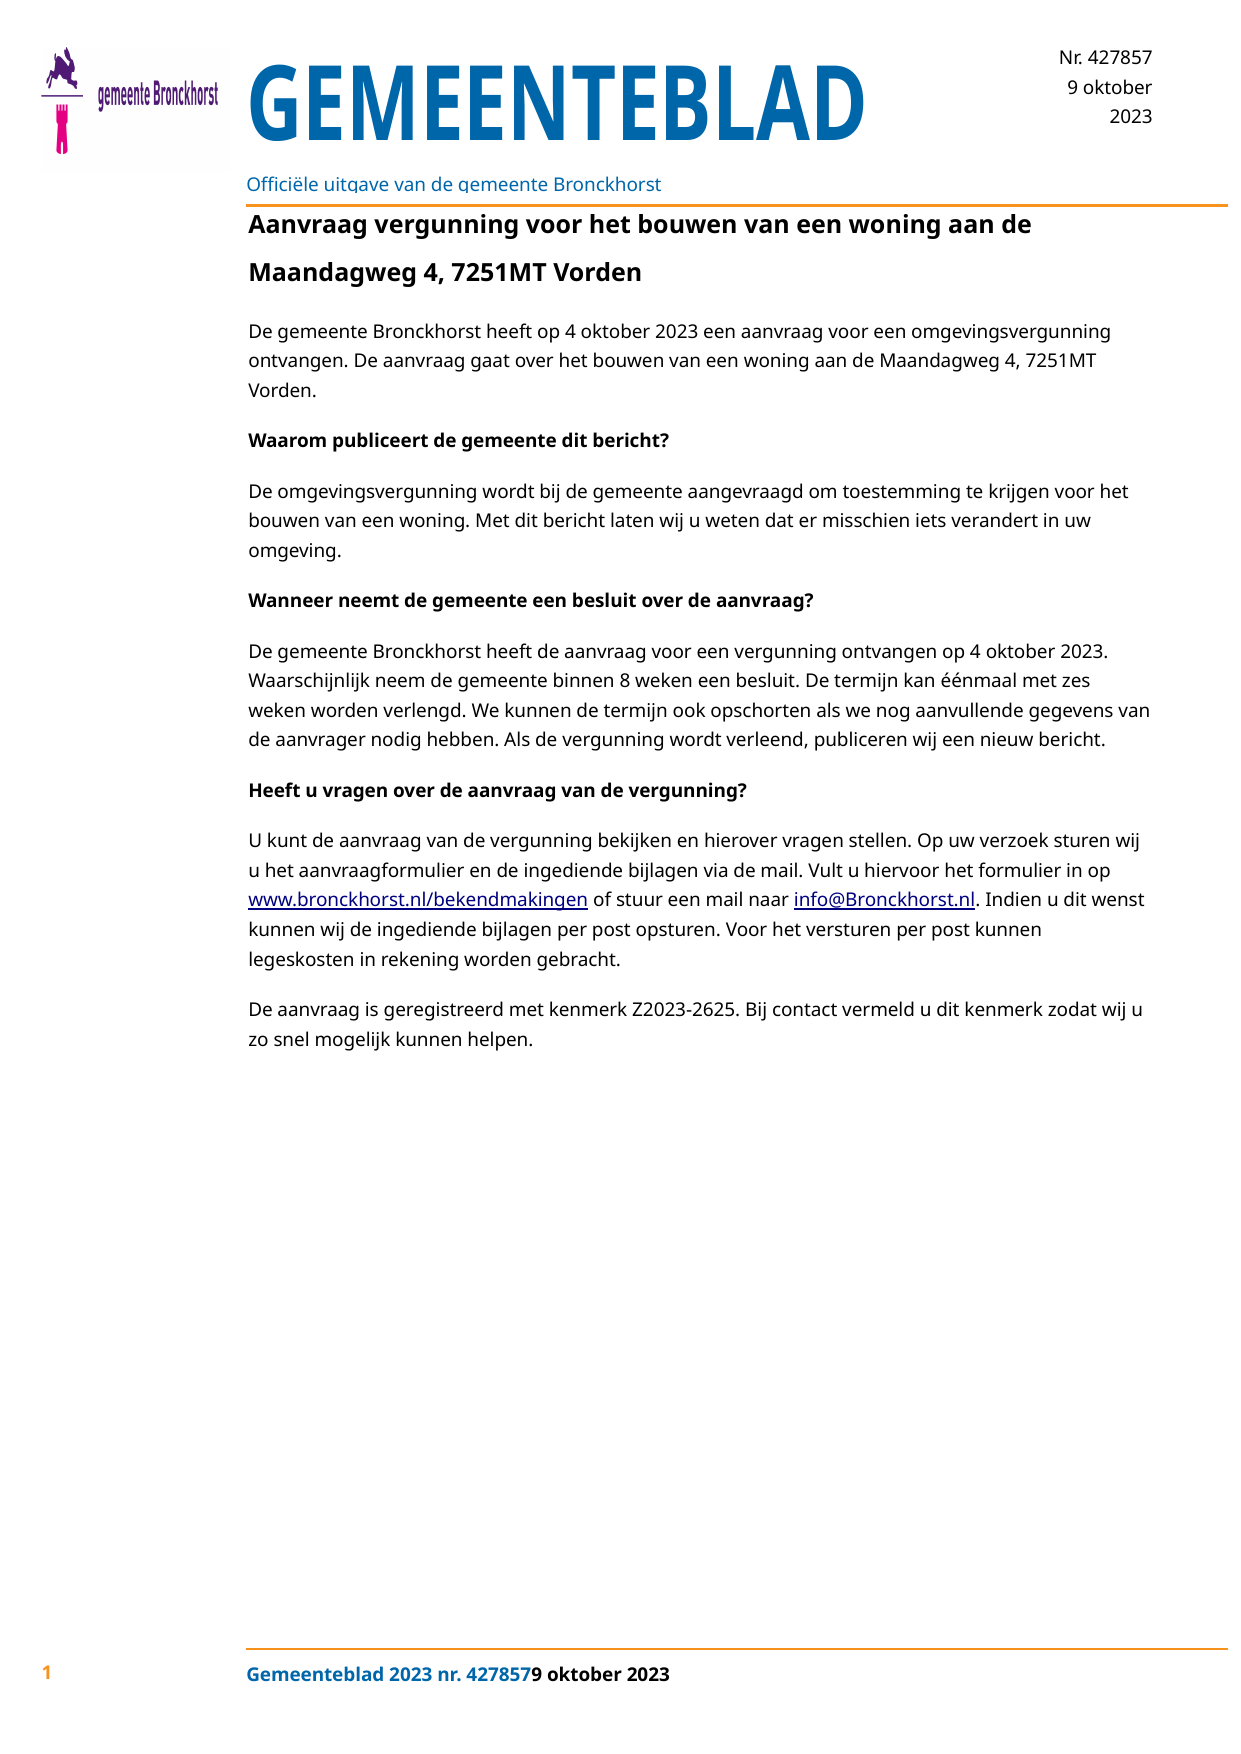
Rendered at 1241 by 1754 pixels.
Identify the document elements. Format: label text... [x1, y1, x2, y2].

text Aanvraag vergunning voor het bouwen van een woning aan de Maandagweg 4, 7251MT Vorden [248, 207, 1152, 288]
picture [41, 47, 231, 172]
text Heeft u vragen over de aanvraag van de vergunning? [248, 777, 1152, 803]
text De omgevingsvergunning wordt bij de gemeente aangevraagd om toestemming te krijgen voor het bouwen van een woning. Met dit bericht laten wij u weten dat er misschien iets verandert in uw omgeving. [248, 478, 1152, 563]
text De gemeente Bronckhorst heeft op 4 oktober 2023 een aanvraag voor een omgevingsvergunning ontvangen. De aanvraag gaat over het bouwen van een woning aan de Maandagweg 4, 7251MT Vorden. [248, 318, 1152, 403]
text Wanneer neemt de gemeente een besluit over de aanvraag? [248, 587, 1152, 613]
text U kunt de aanvraag van de vergunning bekijken en hierover vragen stellen. Op uw verzoek sturen wij u het aanvraagformulier en de ingediende bijlagen via de mail. Vult u hiervoor het formulier in op www.bronckhorst.nl/bekendmakingen of stuur een mail naar info@Bronckhorst.nl. Indien u dit wenst kunnen wij de ingediende bijlagen per post opsturen. Voor het versturen per post kunnen legeskosten in rekening worden gebracht. [248, 827, 1152, 972]
text Waarom publiceert de gemeente dit bericht? [248, 427, 1152, 453]
text De gemeente Bronckhorst heeft de aanvraag voor een vergunning ontvangen op 4 oktober 2023. Waarschijnlijk neem de gemeente binnen 8 weken een besluit. De termijn kan éénmaal met zes weken worden verlengd. We kunnen de termijn ook opschorten als we nog aanvullende gegevens van de aanvrager nodig hebben. Als de vergunning wordt verleend, publiceren wij een nieuw bericht. [248, 638, 1152, 752]
text De aanvraag is geregistreerd met kenmerk Z2023-2625. Bij contact vermeld u dit kenmerk zodat wij u zo snel mogelijk kunnen helpen. [248, 996, 1152, 1052]
